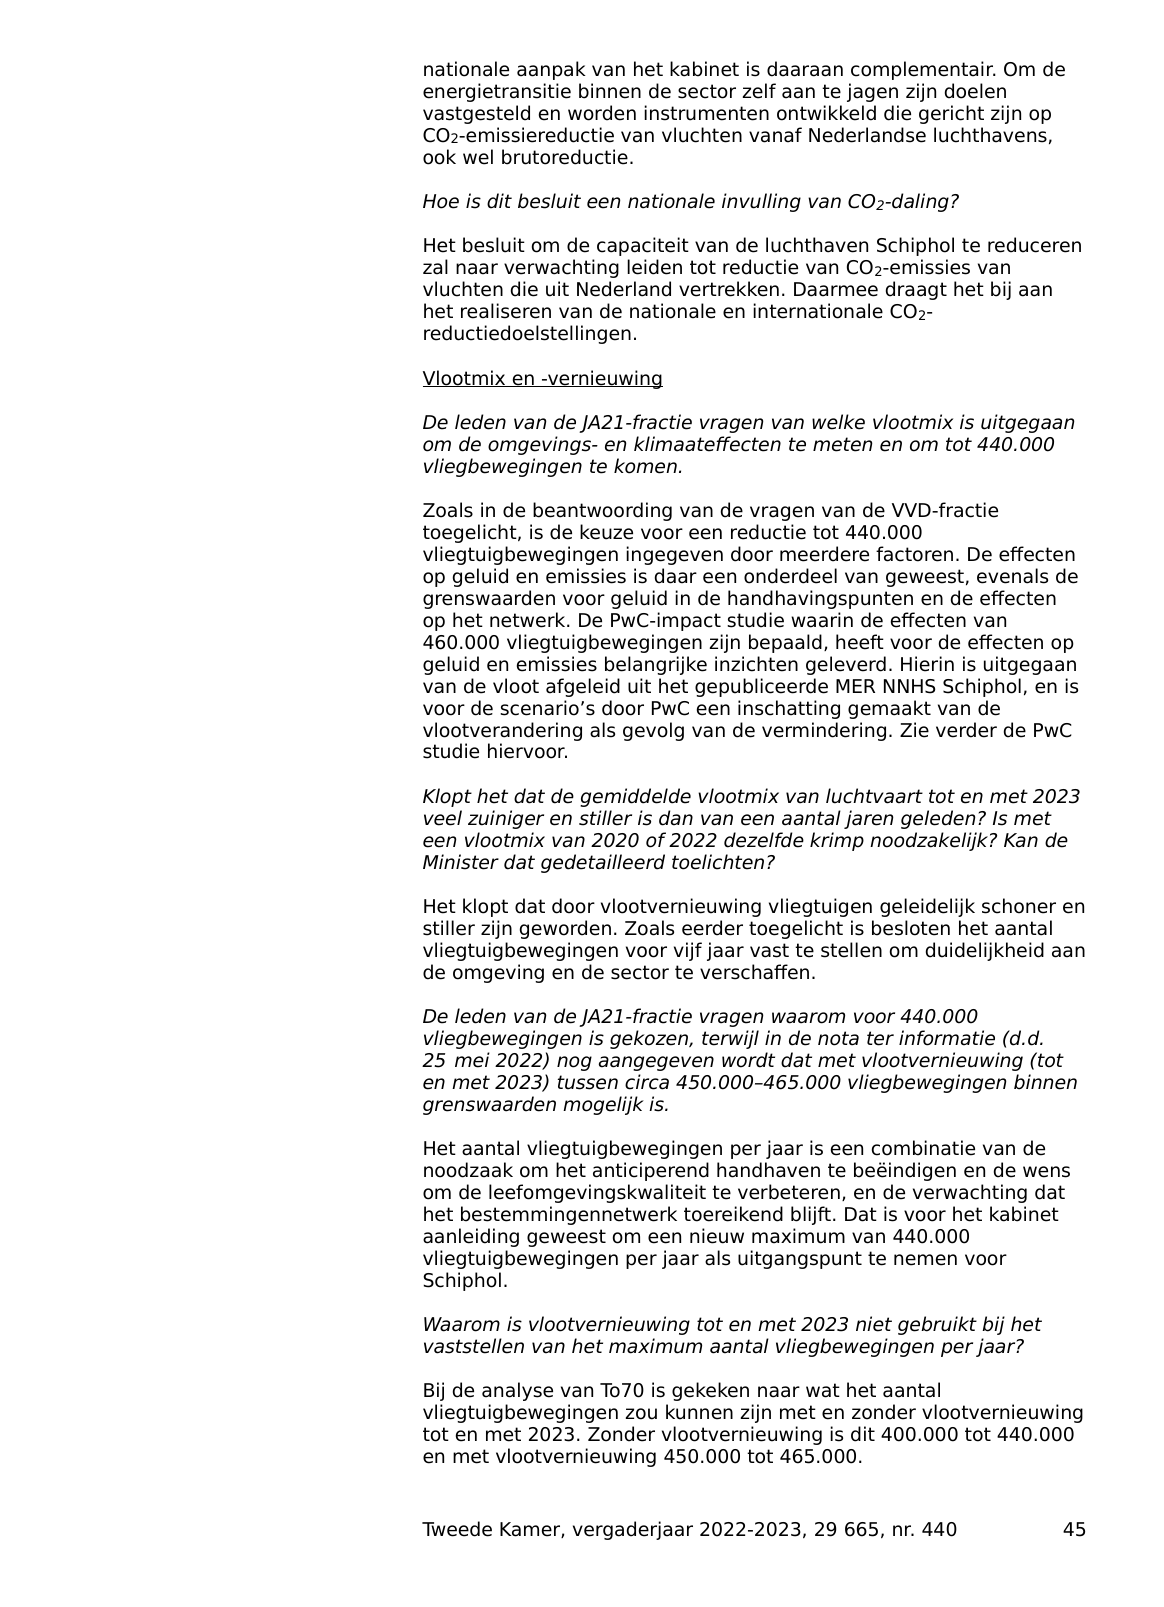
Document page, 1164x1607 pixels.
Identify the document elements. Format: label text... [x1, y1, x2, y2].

text Het klopt dat door vlootvernieuwing vliegtuigen geleidelijk schoner en stiller zijn geworden. Zoals eerder toegelicht is besloten het aantal vliegtuigbewegingen voor vijf jaar vast te stellen om duidelijkheid aan de omgeving en de sector te verschaffen. [422, 896, 1087, 984]
text Zoals in de beantwoording van de vragen van de VVD-fractie toegelicht, is de keuze voor een reductie tot 440.000 vliegtuigbewegingen ingegeven door meerdere factoren. De effecten op geluid en emissies is daar een onderdeel van geweest, evenals de grenswaarden voor geluid in de handhavingspunten en de effecten op het netwerk. De PwC-impact studie waarin de effecten van 460.000 vliegtuigbewegingen zijn bepaald, heeft voor de effecten op geluid en emissies belangrijke inzichten geleverd. Hierin is uitgegaan van de vloot afgeleid uit het gepubliceerde MER NNHS Schiphol, en is voor de scenario’s door PwC een inschatting gemaakt van de vlootverandering als gevolg van de vermindering. Zie verder de PwC studie hiervoor. [422, 500, 1087, 763]
text Het aantal vliegtuigbewegingen per jaar is een combinatie van de noodzaak om het anticiperend handhaven te beëindigen en de wens om de leefomgevingskwaliteit te verbeteren, en de verwachting dat het bestemmingennetwerk toereikend blijft. Dat is voor het kabinet aanleiding geweest om een nieuw maximum van 440.000 vliegtuigbewegingen per jaar als uitgangspunt te nemen voor Schiphol. [422, 1138, 1087, 1292]
text Waarom is vlootvernieuwing tot en met 2023 niet gebruikt bij het vaststellen van het maximum aantal vliegbewegingen per jaar? [422, 1314, 1087, 1358]
text Het besluit om de capaciteit van de luchthaven Schiphol te reduceren zal naar verwachting leiden tot reductie van CO2-emissies van vluchten die uit Nederland vertrekken. Daarmee draagt het bij aan het realiseren van de nationale en internationale CO2-reductiedoelstellingen. [422, 235, 1087, 345]
text Bij de analyse van To70 is gekeken naar wat het aantal vliegtuigbewegingen zou kunnen zijn met en zonder vlootvernieuwing tot en met 2023. Zonder vlootvernieuwing is dit 400.000 tot 440.000 en met vlootvernieuwing 450.000 tot 465.000. [422, 1380, 1087, 1468]
subtitle Vlootmix en -vernieuwing [422, 367, 1087, 389]
text De leden van de JA21-fractie vragen waarom voor 440.000 vliegbewegingen is gekozen, terwijl in de nota ter informatie (d.d. 25 mei 2022) nog aangegeven wordt dat met vlootvernieuwing (tot en met 2023) tussen circa 450.000–465.000 vliegbewegingen binnen grenswaarden mogelijk is. [422, 1006, 1087, 1116]
text Hoe is dit besluit een nationale invulling van CO2-daling? [422, 191, 1087, 213]
text Klopt het dat de gemiddelde vlootmix van luchtvaart tot en met 2023 veel zuiniger en stiller is dan van een aantal jaren geleden? Is met een vlootmix van 2020 of 2022 dezelfde krimp noodzakelijk? Kan de Minister dat gedetailleerd toelichten? [422, 786, 1087, 873]
text nationale aanpak van het kabinet is daaraan complementair. Om de energietransitie binnen de sector zelf aan te jagen zijn doelen vastgesteld en worden instrumenten ontwikkeld die gericht zijn op CO2-emissiereductie van vluchten vanaf Nederlandse luchthavens, ook wel brutoreductie. [422, 59, 1087, 169]
text De leden van de JA21-fractie vragen van welke vlootmix is uitgegaan om de omgevings- en klimaateffecten te meten en om tot 440.000 vliegbewegingen te komen. [422, 412, 1087, 477]
